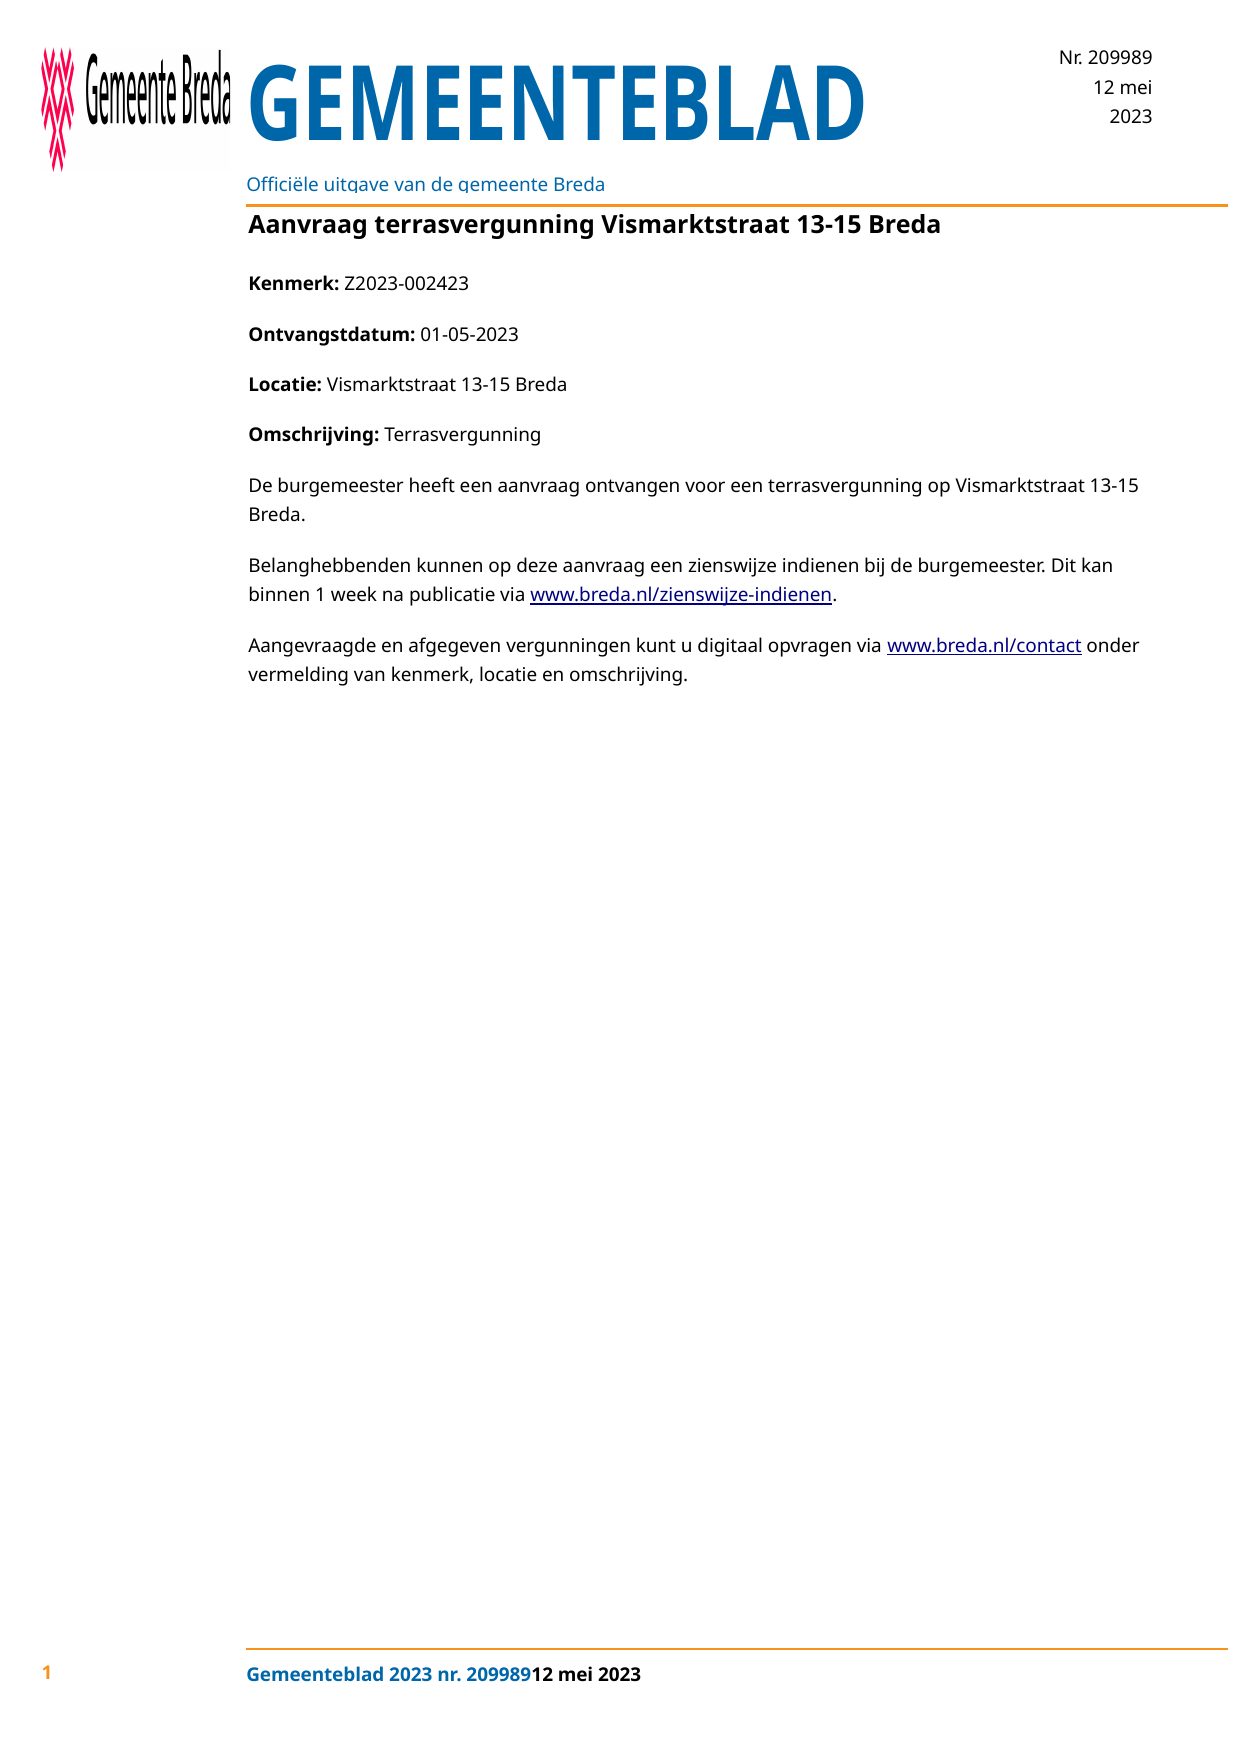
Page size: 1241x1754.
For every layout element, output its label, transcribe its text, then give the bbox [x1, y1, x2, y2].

text Ontvangstdatum: 01-05-2023 [248, 321, 1152, 346]
text Locatie: Vismarktstraat 13-15 Breda [248, 371, 1152, 397]
text Kenmerk: Z2023-002423 [248, 270, 1152, 296]
text Aangevraagde en afgegeven vergunningen kunt u digitaal opvragen via www.breda.nl/contact onder vermelding van kenmerk, locatie en omschrijving. [248, 632, 1152, 687]
text Aanvraag terrasvergunning Vismarktstraat 13-15 Breda [248, 207, 1152, 241]
text De burgemeester heeft een aanvraag ontvangen voor een terrasvergunning op Vismarktstraat 13-15 Breda. [248, 472, 1152, 527]
text Omschrijving: Terrasvergunning [248, 422, 1152, 447]
picture [41, 47, 231, 172]
text Belanghebbenden kunnen op deze aanvraag een zienswijze indienen bij de burgemeester. Dit kan binnen 1 week na publicatie via www.breda.nl/zienswijze-indienen. [248, 552, 1152, 607]
